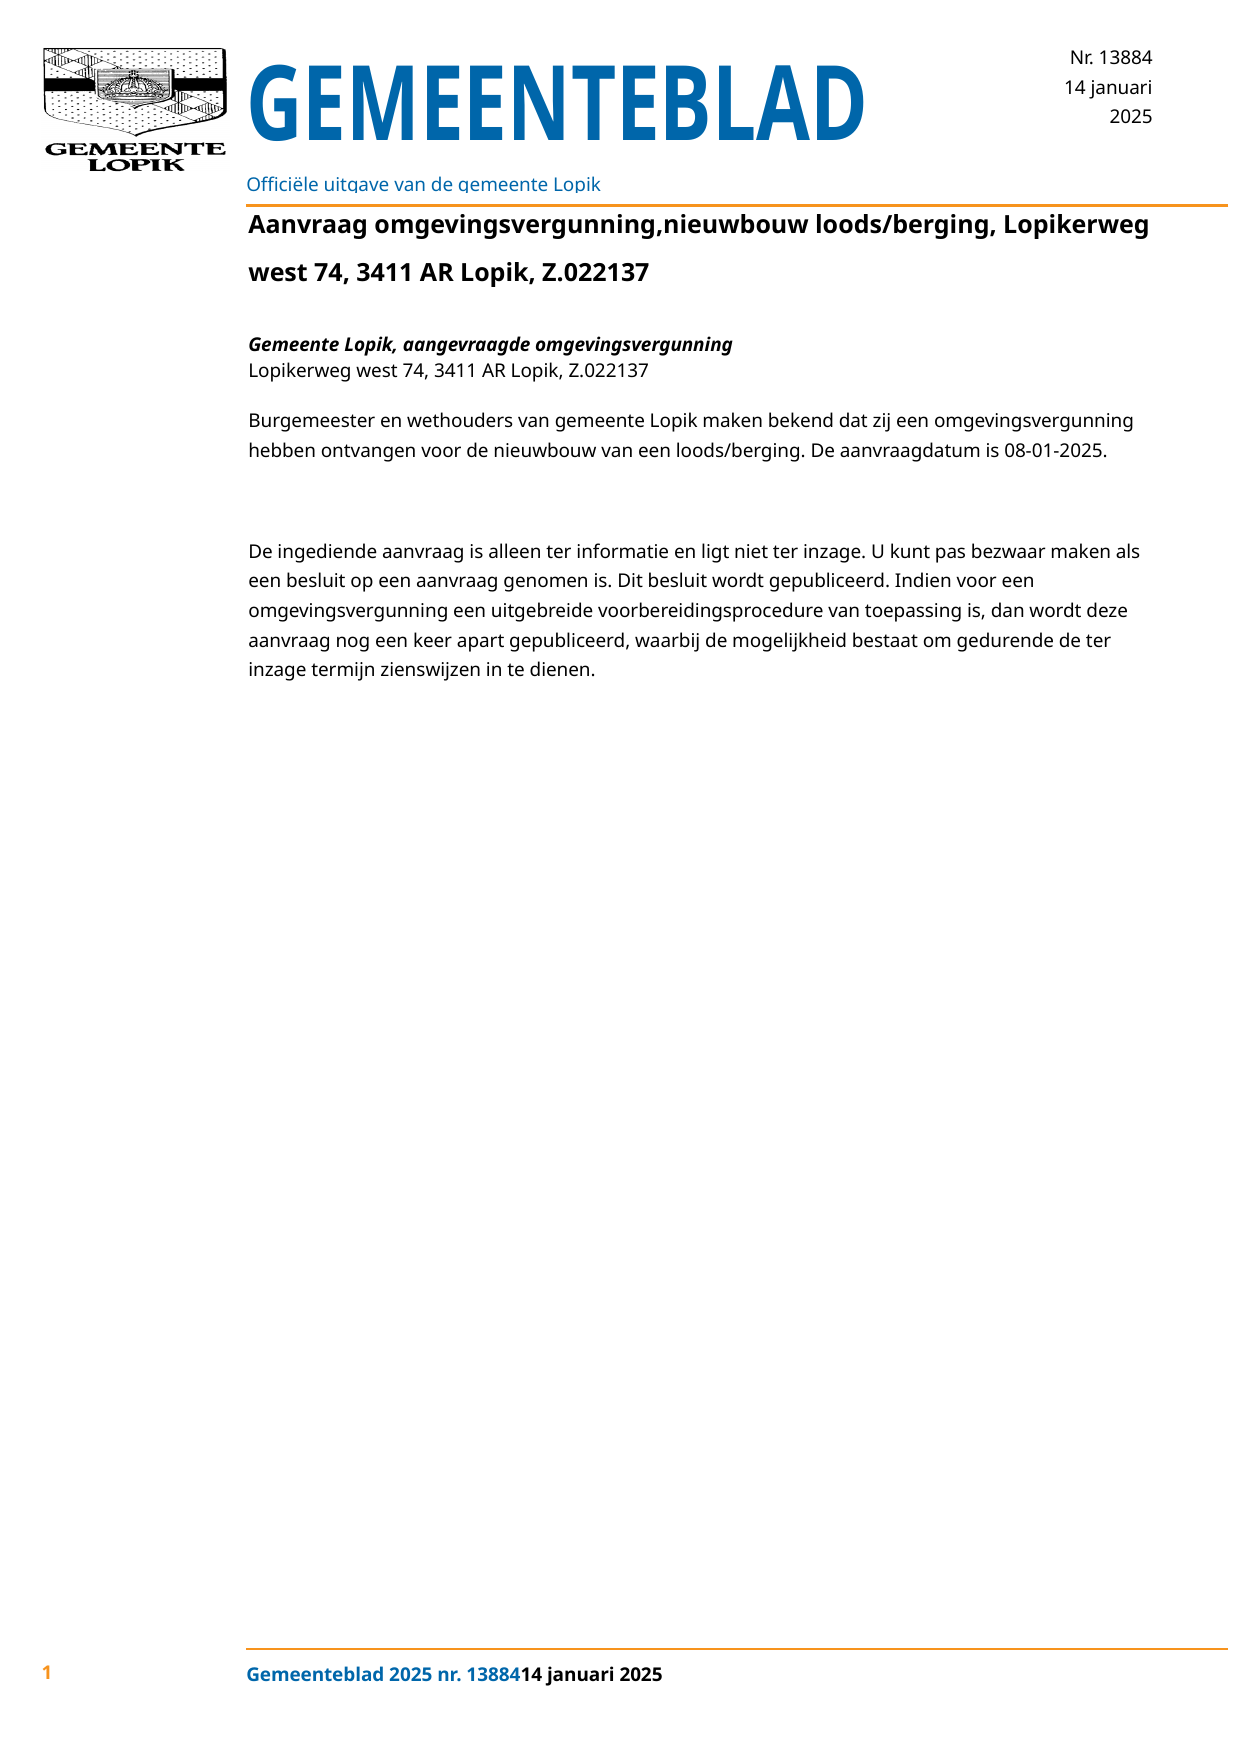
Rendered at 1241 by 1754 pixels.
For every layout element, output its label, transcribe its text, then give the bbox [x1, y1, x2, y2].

text Aanvraag omgevingsvergunning,nieuwbouw loods/berging, Lopikerweg west 74, 3411 AR Lopik, Z.022137 [248, 207, 1152, 288]
picture [41, 47, 231, 172]
text Burgemeester en wethouders van gemeente Lopik maken bekend dat zij een omgevingsvergunning hebben ontvangen voor de nieuwbouw van een loods/berging. De aanvraagdatum is 08-01-2025. [248, 408, 1152, 463]
text Gemeente Lopik, aangevraagde omgevingsvergunning [248, 331, 1152, 357]
text De ingediende aanvraag is alleen ter informatie en ligt niet ter inzage. U kunt pas bezwaar maken als een besluit op een aanvraag genomen is. Dit besluit wordt gepubliceerd. Indien voor een omgevingsvergunning een uitgebreide voorbereidingsprocedure van toepassing is, dan wordt deze aanvraag nog een keer apart gepubliceerd, waarbij de mogelijkheid bestaat om gedurende de ter inzage termijn zienswijzen in te dienen. [248, 538, 1152, 682]
text Lopikerweg west 74, 3411 AR Lopik, Z.022137 [248, 357, 1152, 383]
